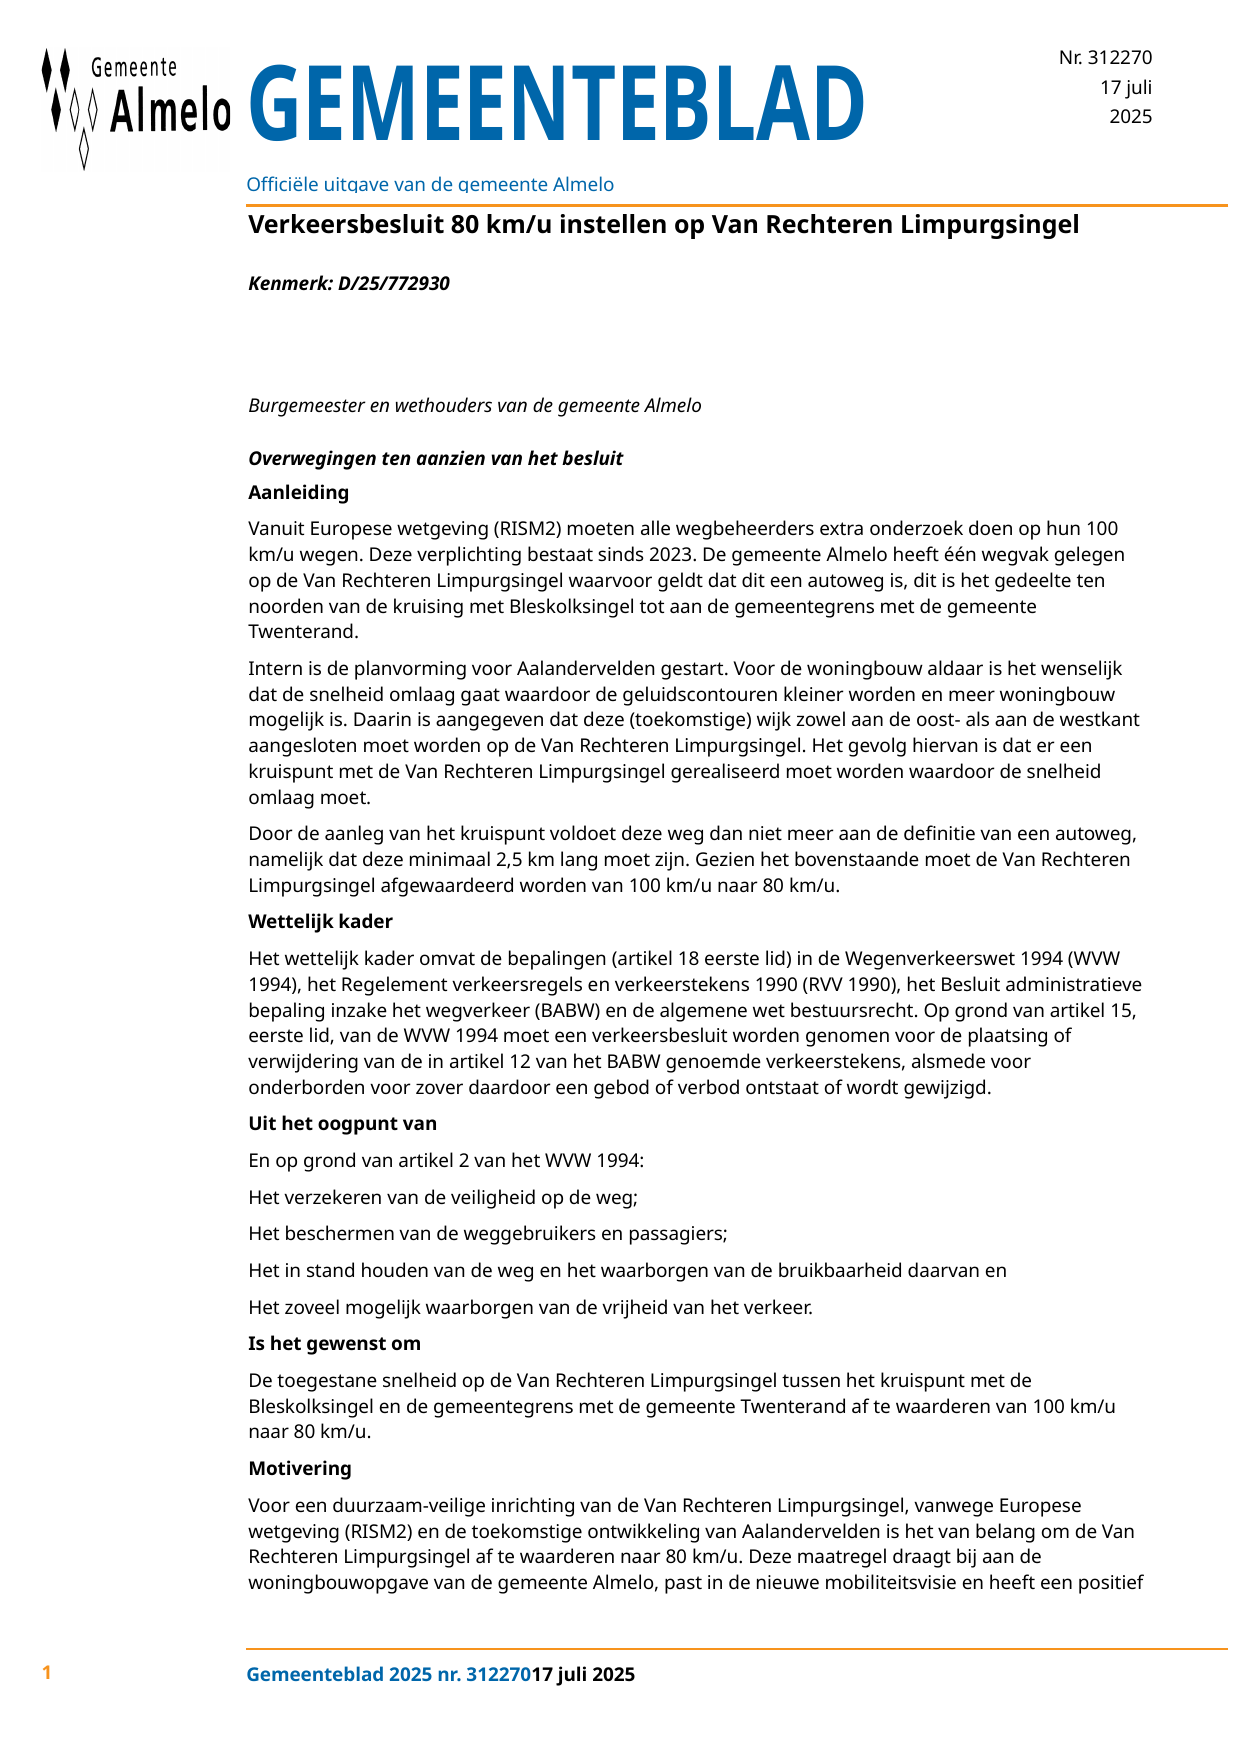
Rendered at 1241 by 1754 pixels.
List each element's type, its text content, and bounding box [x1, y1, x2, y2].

text Overwegingen ten aanzien van het besluit [248, 445, 1152, 471]
text Het verzekeren van de veiligheid op de weg; [248, 1184, 1152, 1210]
text Aanleiding [248, 479, 1152, 505]
text Verkeersbesluit 80 km/u instellen op Van Rechteren Limpurgsingel [248, 207, 1152, 241]
text Het in stand houden van de weg en het waarborgen van de bruikbaarheid daarvan en [248, 1257, 1152, 1283]
text Uit het oogpunt van [248, 1111, 1152, 1136]
text Wettelijk kader [248, 909, 1152, 934]
text Het zoveel mogelijk waarborgen van de vrijheid van het verkeer. [248, 1294, 1152, 1320]
text Door de aanleg van het kruispunt voldoet deze weg dan niet meer aan de definitie van een autoweg, namelijk dat deze minimaal 2,5 km lang moet zijn. Gezien het bovenstaande moet de Van Rechteren Limpurgsingel afgewaardeerd worden van 100 km/u naar 80 km/u. [248, 821, 1152, 898]
text Motivering [248, 1455, 1152, 1481]
text En op grond van artikel 2 van het WVW 1994: [248, 1147, 1152, 1173]
text De toegestane snelheid op de Van Rechteren Limpurgsingel tussen het kruispunt met de Bleskolksingel en de gemeentegrens met de gemeente Twenterand af te waarderen van 100 km/u naar 80 km/u. [248, 1367, 1152, 1444]
text Het wettelijk kader omvat de bepalingen (artikel 18 eerste lid) in de Wegenverkeerswet 1994 (WVW 1994), het Regelement verkeersregels en verkeerstekens 1990 (RVV 1990), het Besluit administratieve bepaling inzake het wegverkeer (BABW) en de algemene wet bestuursrecht. Op grond van artikel 15, eerste lid, van de WVW 1994 moet een verkeersbesluit worden genomen voor de plaatsing of verwijdering van de in artikel 12 van het BABW genoemde verkeerstekens, alsmede voor onderborden voor zover daardoor een gebod of verbod ontstaat of wordt gewijzigd. [248, 945, 1152, 1100]
text Is het gewenst om [248, 1331, 1152, 1356]
text Het beschermen van de weggebruikers en passagiers; [248, 1221, 1152, 1246]
text Intern is de planvorming voor Aalandervelden gestart. Voor de woningbouw aldaar is het wenselijk dat de snelheid omlaag gaat waardoor de geluidscontouren kleiner worden en meer woningbouw mogelijk is. Daarin is aangegeven dat deze (toekomstige) wijk zowel aan de oost- als aan de westkant aangesloten moet worden op de Van Rechteren Limpurgsingel. Het gevolg hiervan is dat er een kruispunt met de Van Rechteren Limpurgsingel gerealiseerd moet worden waardoor de snelheid omlaag moet. [248, 655, 1152, 809]
text Vanuit Europese wetgeving (RISM2) moeten alle wegbeheerders extra onderzoek doen op hun 100 km/u wegen. Deze verplichting bestaat sinds 2023. De gemeente Almelo heeft één wegvak gelegen op de Van Rechteren Limpurgsingel waarvoor geldt dat dit een autoweg is, dit is het gedeelte ten noorden van de kruising met Bleskolksingel tot aan de gemeentegrens met de gemeente Twenterand. [248, 516, 1152, 644]
picture [41, 47, 231, 172]
text Kenmerk: D/25/772930 [248, 270, 1152, 296]
text Voor een duurzaam-veilige inrichting van de Van Rechteren Limpurgsingel, vanwege Europese wetgeving (RISM2) en de toekomstige ontwikkeling van Aalandervelden is het van belang om de Van Rechteren Limpurgsingel af te waarderen naar 80 km/u. Deze maatregel draagt bij aan de woningbouwopgave van de gemeente Almelo, past in de nieuwe mobiliteitsvisie en heeft een positief [248, 1492, 1152, 1595]
text Burgemeester en wethouders van de gemeente Almelo [248, 392, 1152, 418]
